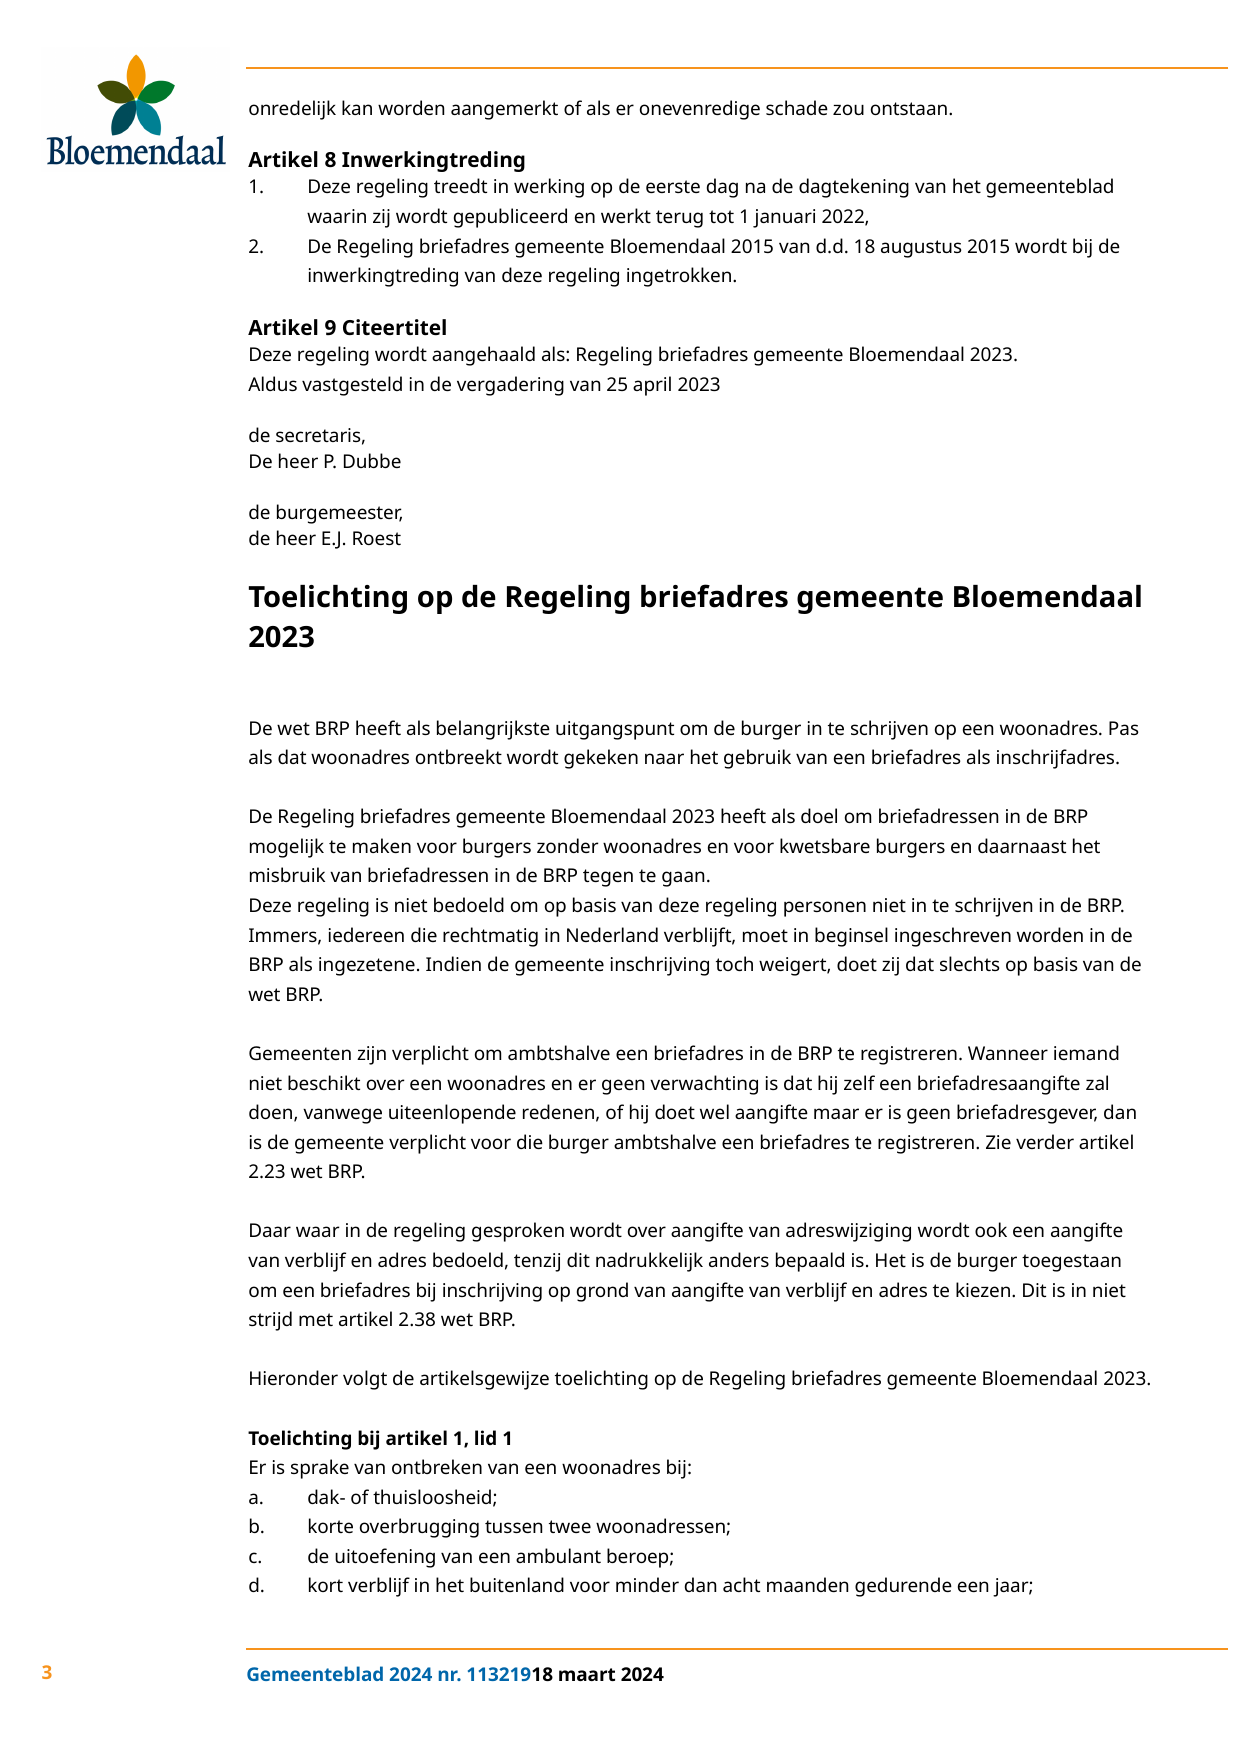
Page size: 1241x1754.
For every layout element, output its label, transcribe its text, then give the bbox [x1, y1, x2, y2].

list de uitoefening van een ambulant beroep; [248, 1543, 1152, 1569]
text Toelichting bij artikel 1, lid 1 [248, 1425, 1152, 1451]
list kort verblijf in het buitenland voor minder dan acht maanden gedurende een jaar; [248, 1573, 1152, 1598]
text onredelijk kan worden aangemerkt of als er onevenredige schade zou ontstaan. [248, 95, 1152, 121]
text De wet BRP heeft als belangrijkste uitgangspunt om de burger in te schrijven op een woonadres. Pas als dat woonadres ontbreekt wordt gekeken naar het gebruik van een briefadres als inschrijfadres. [248, 715, 1152, 770]
text Deze regeling wordt aangehaald als: Regeling briefadres gemeente Bloemendaal 2023. [248, 341, 1152, 367]
text de burgemeester, [248, 499, 1152, 525]
text Gemeenten zijn verplicht om ambtshalve een briefadres in de BRP te registreren. Wanneer iemand niet beschikt over een woonadres en er geen verwachting is dat hij zelf een briefadresaangifte zal doen, vanwege uiteenlopende redenen, of hij doet wel aangifte maar er is geen briefadresgever, dan is de gemeente verplicht voor die burger ambtshalve een briefadres te registreren. Zie verder artikel 2.23 wet BRP. [248, 1040, 1152, 1184]
text Hieronder volgt de artikelsgewijze toelichting op de Regeling briefadres gemeente Bloemendaal 2023. [248, 1366, 1152, 1391]
text Er is sprake van ontbreken van een woonadres bij: [248, 1454, 1152, 1480]
list De Regeling briefadres gemeente Bloemendaal 2015 van d.d. 18 augustus 2015 wordt bij de inwerkingtreding van deze regeling ingetrokken. [248, 233, 1152, 288]
list Deze regeling treedt in werking op de eerste dag na de dagtekening van het gemeenteblad waarin zij wordt gepubliceerd en werkt terug tot 1 januari 2022, [248, 174, 1152, 229]
text de heer E.J. Roest [248, 525, 1152, 551]
text Artikel 8 Inwerkingtreding [248, 145, 1152, 174]
list dak- of thuisloosheid; [248, 1484, 1152, 1510]
text Deze regeling is niet bedoeld om op basis van deze regeling personen niet in te schrijven in de BRP. Immers, iedereen die rechtmatig in Nederland verblijft, moet in beginsel ingeschreven worden in de BRP als ingezetene. Indien de gemeente inschrijving toch weigert, doet zij dat slechts op basis van de wet BRP. [248, 892, 1152, 1007]
text De Regeling briefadres gemeente Bloemendaal 2023 heeft als doel om briefadressen in de BRP mogelijk te maken voor burgers zonder woonadres en voor kwetsbare burgers en daarnaast het misbruik van briefadressen in de BRP tegen te gaan. [248, 803, 1152, 888]
text de secretaris, [248, 422, 1152, 448]
text De heer P. Dubbe [248, 448, 1152, 474]
list korte overbrugging tussen twee woonadressen; [248, 1513, 1152, 1539]
text Daar waar in de regeling gesproken wordt over aangifte van adreswijziging wordt ook een aangifte van verblijf en adres bedoeld, tenzij dit nadrukkelijk anders bepaald is. Het is de burger toegestaan om een briefadres bij inschrijving op grond van aangifte van verblijf en adres te kiezen. Dit is in niet strijd met artikel 2.38 wet BRP. [248, 1218, 1152, 1332]
text Aldus vastgesteld in de vergadering van 25 april 2023 [248, 371, 1152, 397]
text Artikel 9 Citeertitel [248, 313, 1152, 341]
text Toelichting op de Regeling briefadres gemeente Bloemendaal 2023 [248, 577, 1152, 656]
picture [41, 47, 231, 172]
